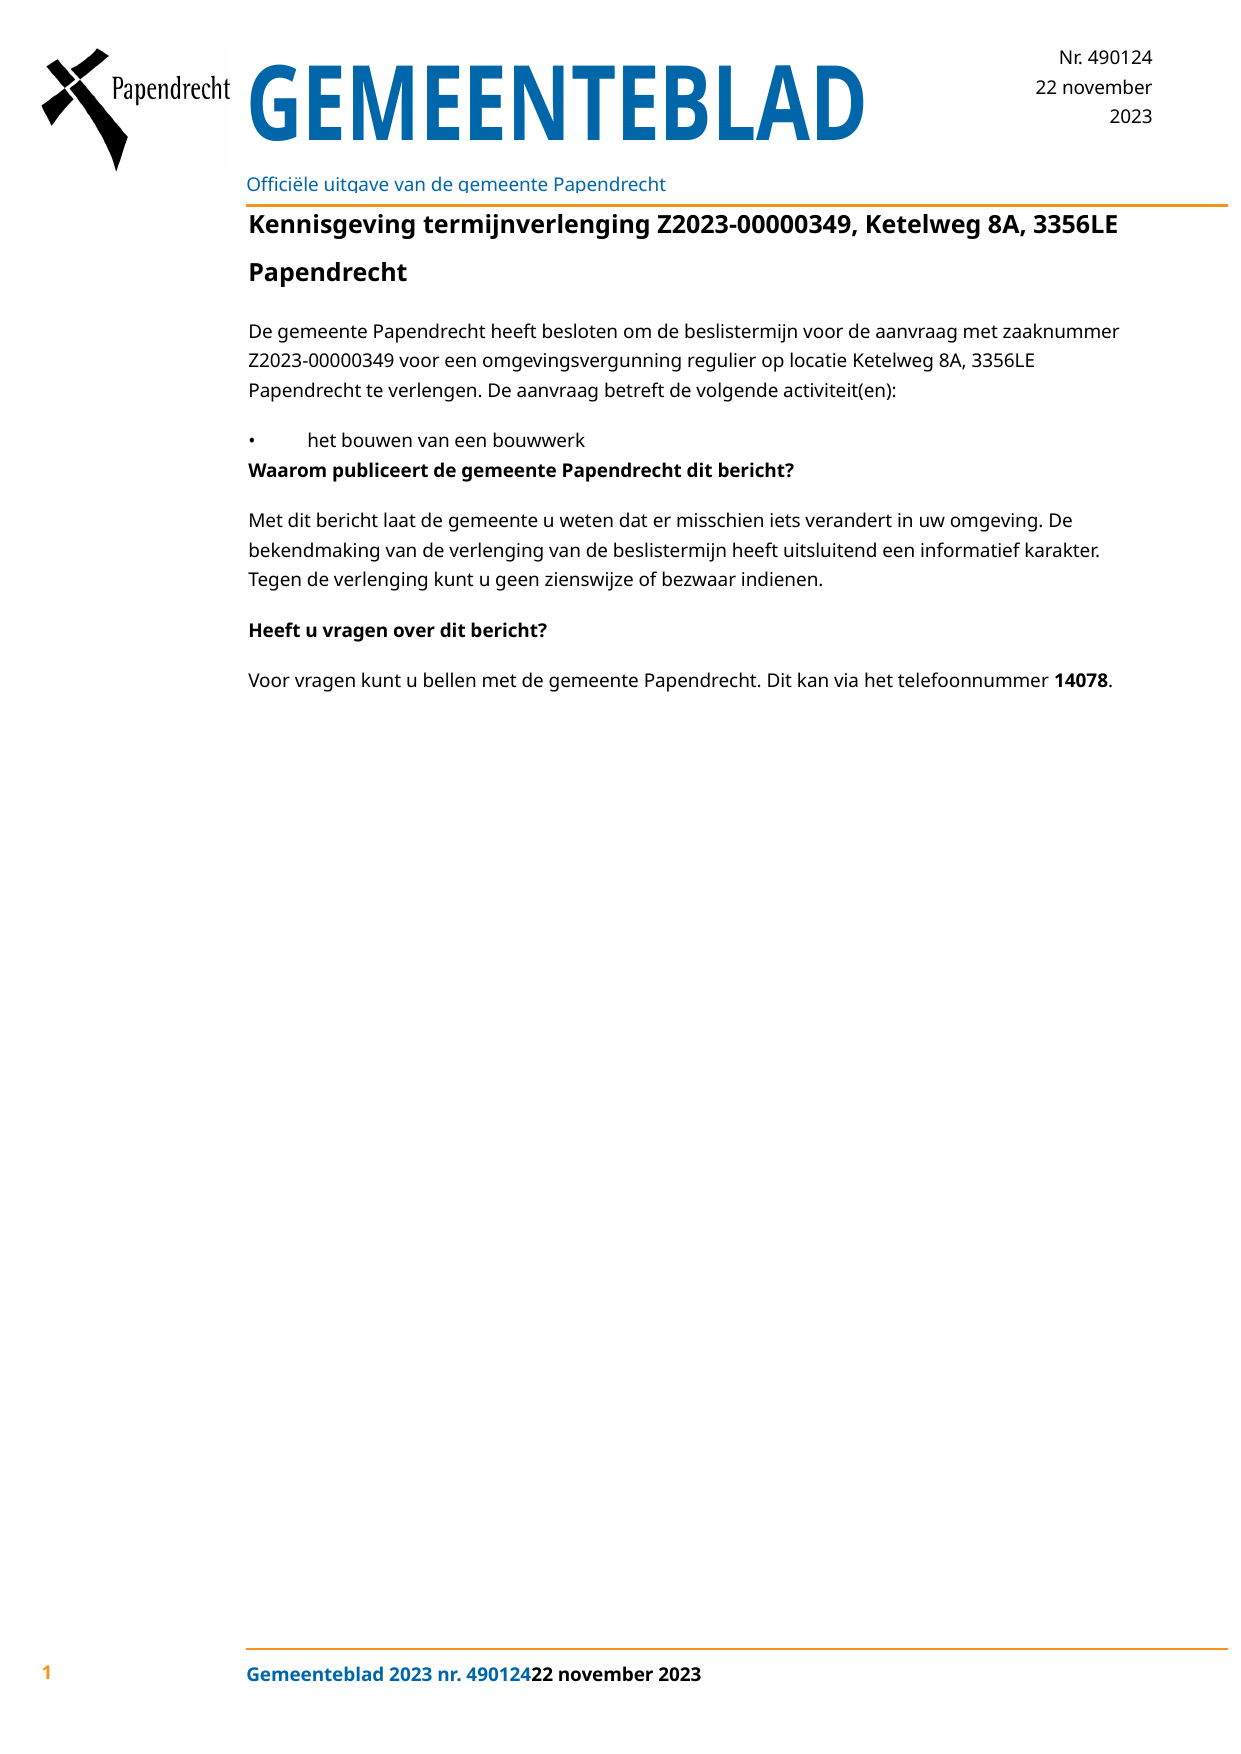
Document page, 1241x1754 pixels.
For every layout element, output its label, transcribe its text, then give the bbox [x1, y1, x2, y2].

text Met dit bericht laat de gemeente u weten dat er misschien iets verandert in uw omgeving. De bekendmaking van de verlenging van de beslistermijn heeft uitsluitend een informatief karakter. Tegen de verlenging kunt u geen zienswijze of bezwaar indienen. [248, 507, 1152, 592]
text Heeft u vragen over dit bericht? [248, 617, 1152, 643]
text Voor vragen kunt u bellen met de gemeente Papendrecht. Dit kan via het telefoonnummer 14078. [248, 667, 1152, 693]
list het bouwen van een bouwwerk [248, 427, 1152, 453]
text Waarom publiceert de gemeente Papendrecht dit bericht? [248, 457, 1152, 483]
text De gemeente Papendrecht heeft besloten om de beslistermijn voor de aanvraag met zaaknummer Z2023-00000349 voor een omgevingsvergunning regulier op locatie Ketelweg 8A, 3356LE Papendrecht te verlengen. De aanvraag betreft de volgende activiteit(en): [248, 318, 1152, 403]
text Kennisgeving termijnverlenging Z2023-00000349, Ketelweg 8A, 3356LE Papendrecht [248, 207, 1152, 288]
picture [41, 47, 231, 172]
